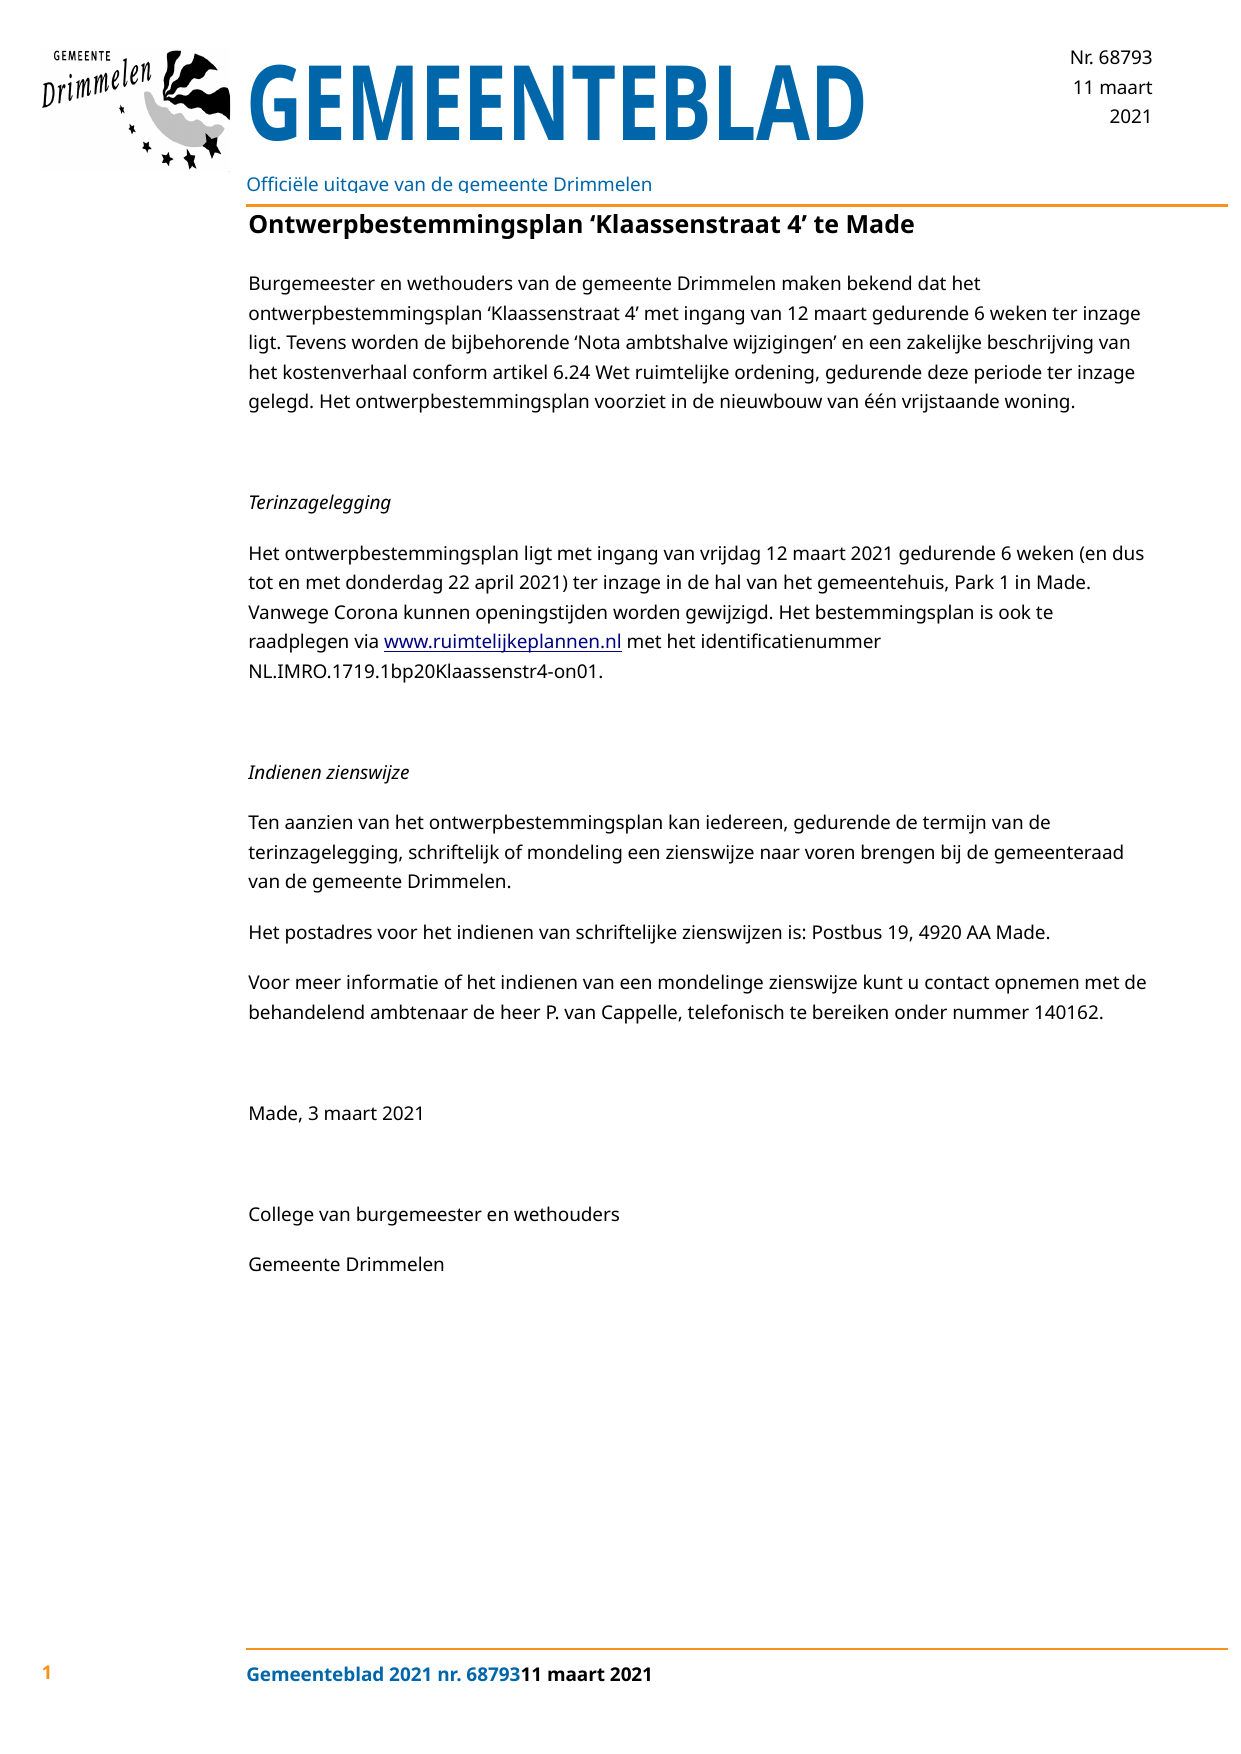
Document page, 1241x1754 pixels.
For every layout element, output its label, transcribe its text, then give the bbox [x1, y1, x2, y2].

text Ten aanzien van het ontwerpbestemmingsplan kan iedereen, gedurende de termijn van de terinzagelegging, schriftelijk of mondeling een zienswijze naar voren brengen bij de gemeenteraad van de gemeente Drimmelen. [248, 809, 1152, 894]
text Ontwerpbestemmingsplan ‘Klaassenstraat 4’ te Made [248, 207, 1152, 241]
text Indienen zienswijze [248, 759, 1152, 785]
text College van burgemeester en wethouders [248, 1201, 1152, 1226]
text Voor meer informatie of het indienen van een mondelinge zienswijze kunt u contact opnemen met de behandelend ambtenaar de heer P. van Cappelle, telefonisch te bereiken onder nummer 140162. [248, 969, 1152, 1025]
text Gemeente Drimmelen [248, 1251, 1152, 1277]
picture [41, 47, 231, 172]
text Terinzagelegging [248, 489, 1152, 515]
text Burgemeester en wethouders van de gemeente Drimmelen maken bekend dat het ontwerpbestemmingsplan ‘Klaassenstraat 4’ met ingang van 12 maart gedurende 6 weken ter inzage ligt. Tevens worden de bijbehorende ‘Nota ambtshalve wijzigingen’ en een zakelijke beschrijving van het kostenverhaal conform artikel 6.24 Wet ruimtelijke ordening, gedurende deze periode ter inzage gelegd. Het ontwerpbestemmingsplan voorziet in de nieuwbouw van één vrijstaande woning. [248, 270, 1152, 414]
text Het ontwerpbestemmingsplan ligt met ingang van vrijdag 12 maart 2021 gedurende 6 weken (en dus tot en met donderdag 22 april 2021) ter inzage in de hal van het gemeentehuis, Park 1 in Made. Vanwege Corona kunnen openingstijden worden gewijzigd. Het bestemmingsplan is ook te raadplegen via www.ruimtelijkeplannen.nl met het identificatienummer NL.IMRO.1719.1bp20Klaassenstr4-on01. [248, 540, 1152, 684]
text Het postadres voor het indienen van schriftelijke zienswijzen is: Postbus 19, 4920 AA Made. [248, 919, 1152, 945]
text Made, 3 maart 2021 [248, 1100, 1152, 1126]
